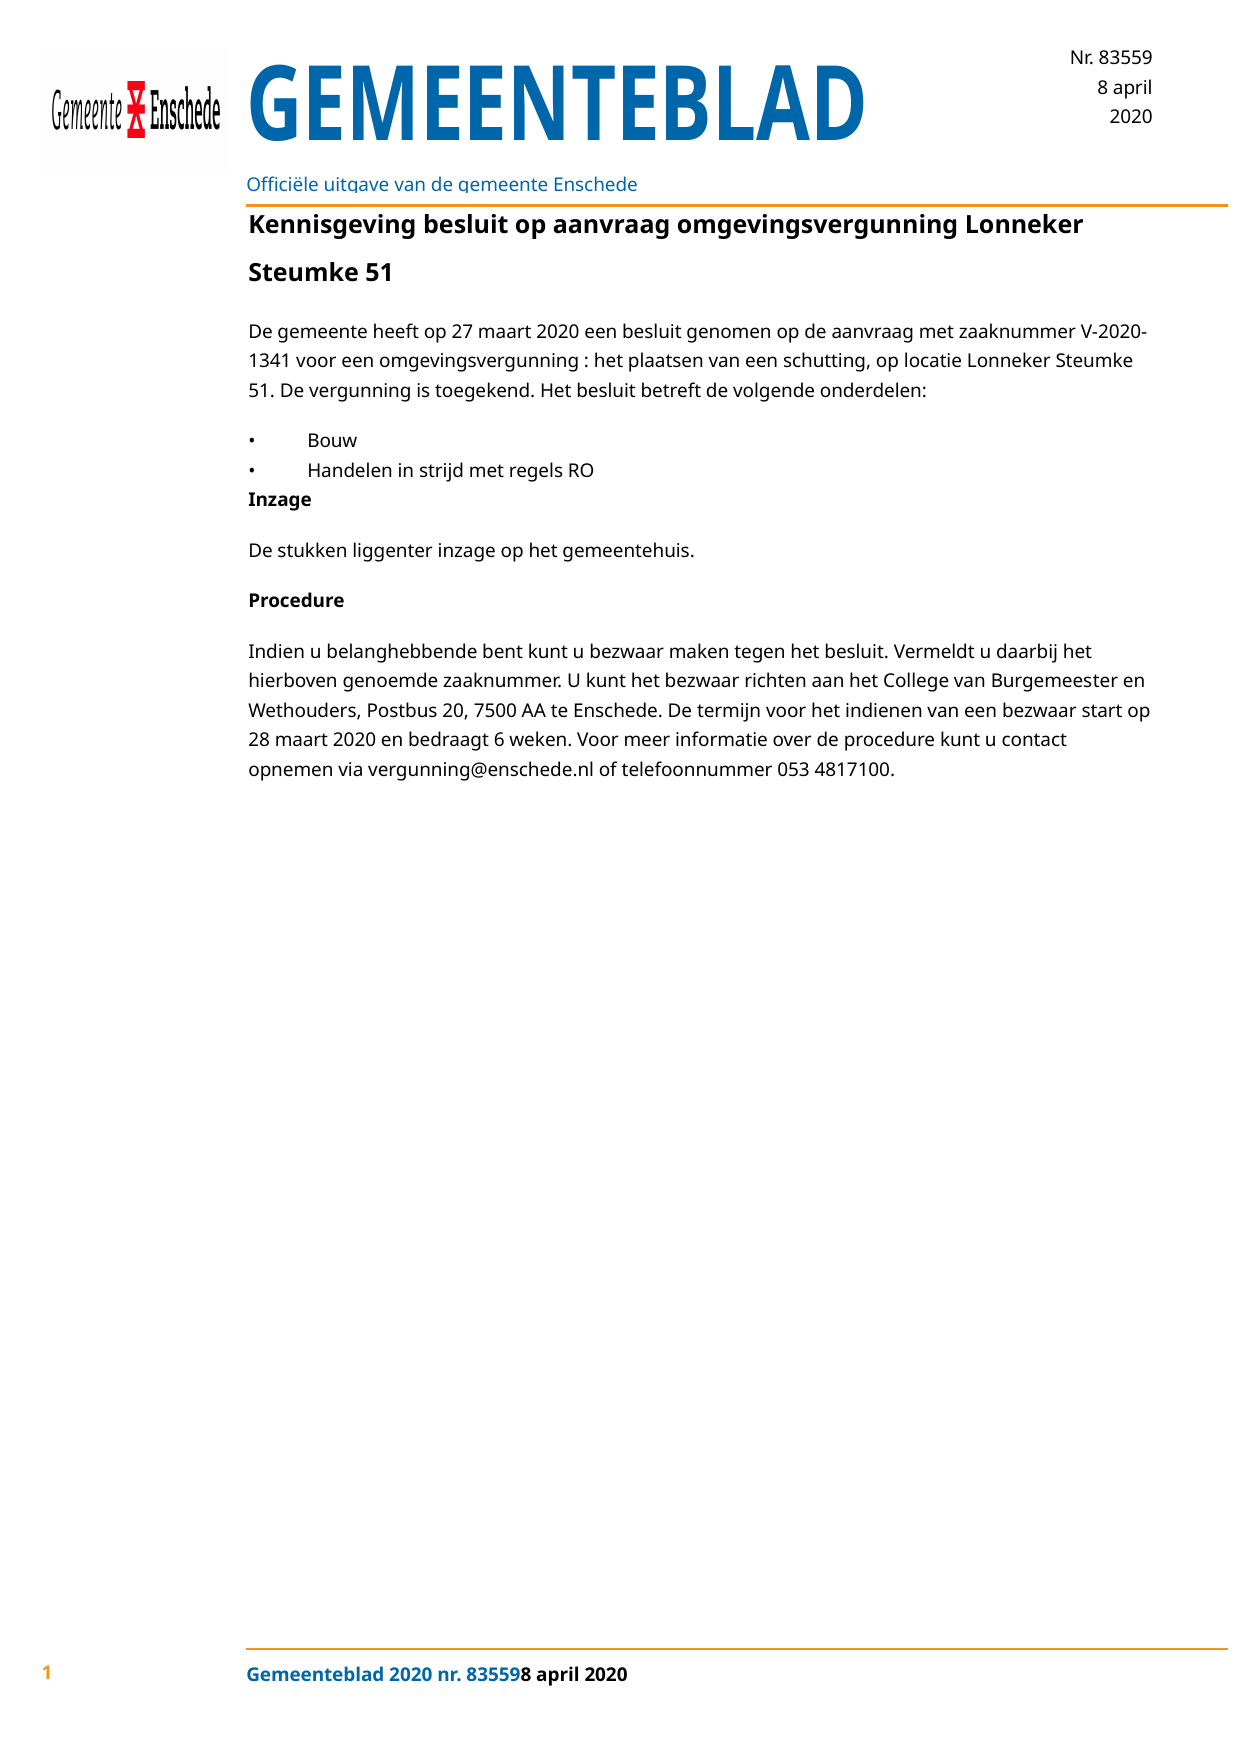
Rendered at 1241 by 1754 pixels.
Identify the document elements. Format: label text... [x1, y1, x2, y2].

list Handelen in strijd met regels RO [248, 457, 1152, 483]
text Indien u belanghebbende bent kunt u bezwaar maken tegen het besluit. Vermeldt u daarbij het hierboven genoemde zaaknummer. U kunt het bezwaar richten aan het College van Burgemees­ter en Wethouders, Postbus 20, 7500 AA te Enschede. De termijn voor het indienen van een bezwaar start op 28 maart 2020 en bedraagt 6 weken. Voor meer informatie over de procedure kunt u contact opnemen via vergunning@enschede.nl of telefoonnummer 053 4817100. [248, 638, 1152, 782]
text Kennisgeving besluit op aanvraag omgevingsvergunning Lonneker Steumke 51 [248, 207, 1152, 288]
picture [41, 47, 231, 172]
text Procedure [248, 587, 1152, 613]
list Bouw [248, 427, 1152, 453]
text De gemeente heeft op 27 maart 2020 een besluit genomen op de aanvraag met zaaknummer V-2020-1341 voor een omgevingsvergunning : het plaatsen van een schutting, op locatie Lonneker Steumke 51. De vergunning is toegekend. Het besluit betreft de volgende onderdelen: [248, 318, 1152, 403]
text De stukken liggenter inzage op het gemeentehuis. [248, 537, 1152, 563]
text Inzage [248, 487, 1152, 512]
